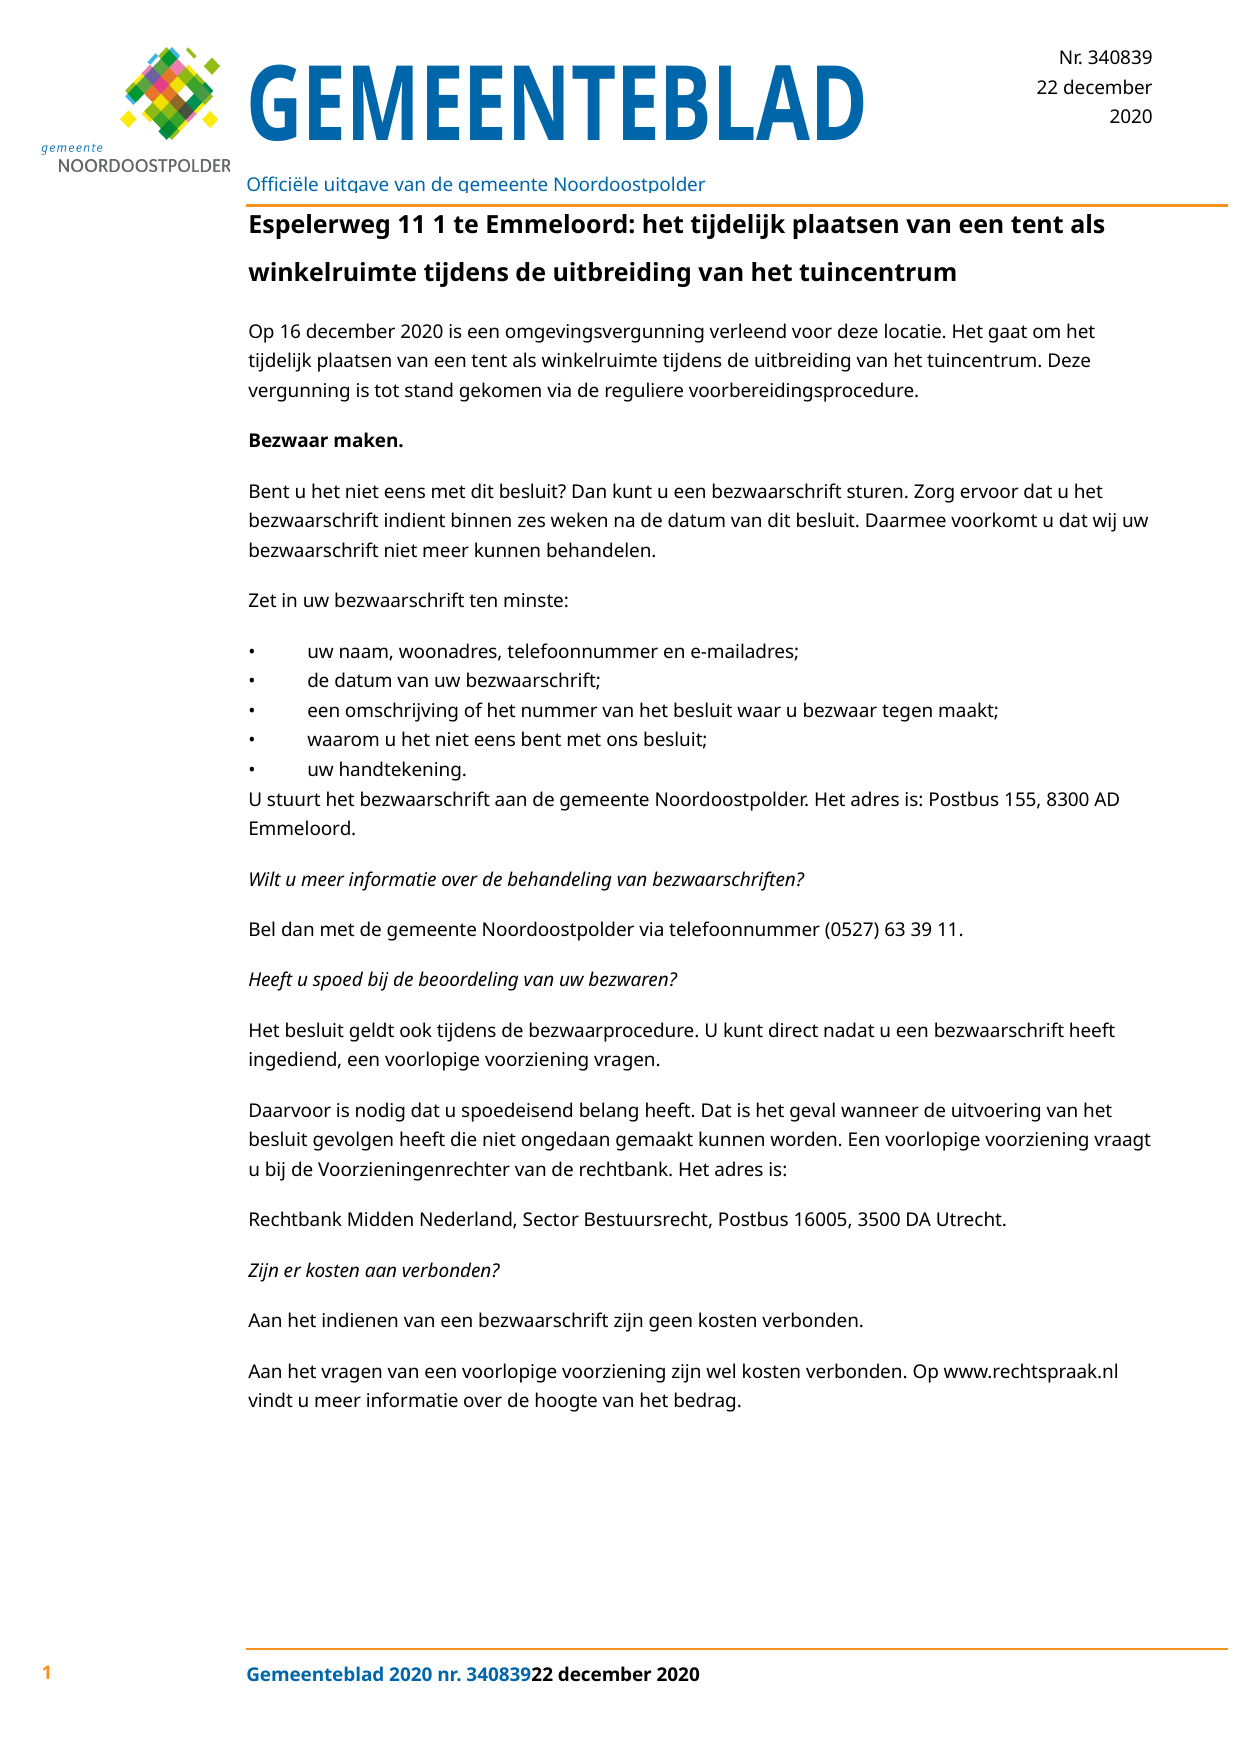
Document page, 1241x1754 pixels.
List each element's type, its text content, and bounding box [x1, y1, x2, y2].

text Zet in uw bezwaarschrift ten minste: [248, 587, 1152, 613]
text Bel dan met de gemeente Noordoostpolder via telefoonnummer (0527) 63 39 11. [248, 916, 1152, 942]
text Rechtbank Midden Nederland, Sector Bestuursrecht, Postbus 16005, 3500 DA Utrecht. [248, 1207, 1152, 1232]
text Bent u het niet eens met dit besluit? Dan kunt u een bezwaarschrift sturen. Zorg ervoor dat u het bezwaarschrift indient binnen zes weken na de datum van dit besluit. Daarmee voorkomt u dat wij uw bezwaarschrift niet meer kunnen behandelen. [248, 478, 1152, 563]
text Aan het vragen van een voorlopige voorziening zijn wel kosten verbonden. Op www.rechtspraak.nl vindt u meer informatie over de hoogte van het bedrag. [248, 1358, 1152, 1413]
list uw handtekening. [248, 756, 1152, 782]
list een omschrijving of het nummer van het besluit waar u bezwaar tegen maakt; [248, 697, 1152, 723]
text Heeft u spoed bij de beoordeling van uw bezwaren? [248, 967, 1152, 992]
text Bezwaar maken. [248, 427, 1152, 453]
text Het besluit geldt ook tijdens de bezwaarprocedure. U kunt direct nadat u een bezwaarschrift heeft ingediend, een voorlopige voorziening vragen. [248, 1017, 1152, 1072]
text Aan het indienen van een bezwaarschrift zijn geen kosten verbonden. [248, 1307, 1152, 1333]
text Wilt u meer informatie over de behandeling van bezwaarschriften? [248, 866, 1152, 892]
text Espelerweg 11 1 te Emmeloord: het tijdelijk plaatsen van een tent als winkelruimte tijdens de uitbreiding van het tuincentrum [248, 207, 1152, 288]
list de datum van uw bezwaarschrift; [248, 667, 1152, 693]
text U stuurt het bezwaarschrift aan de gemeente Noordoostpolder. Het adres is: Postbus 155, 8300 AD Emmeloord. [248, 786, 1152, 841]
list uw naam, woonadres, telefoonnummer en e-mailadres; [248, 638, 1152, 664]
text Zijn er kosten aan verbonden? [248, 1257, 1152, 1283]
text Daarvoor is nodig dat u spoedeisend belang heeft. Dat is het geval wanneer de uitvoering van het besluit gevolgen heeft die niet ongedaan gemaakt kunnen worden. Een voorlopige voorziening vraagt u bij de Voorzieningenrechter van de rechtbank. Het adres is: [248, 1097, 1152, 1182]
list waarom u het niet eens bent met ons besluit; [248, 727, 1152, 752]
text Op 16 december 2020 is een omgevingsvergunning verleend voor deze locatie. Het gaat om het tijdelijk plaatsen van een tent als winkelruimte tijdens de uitbreiding van het tuincentrum. Deze vergunning is tot stand gekomen via de reguliere voorbereidingsprocedure. [248, 318, 1152, 403]
picture [41, 47, 231, 172]
